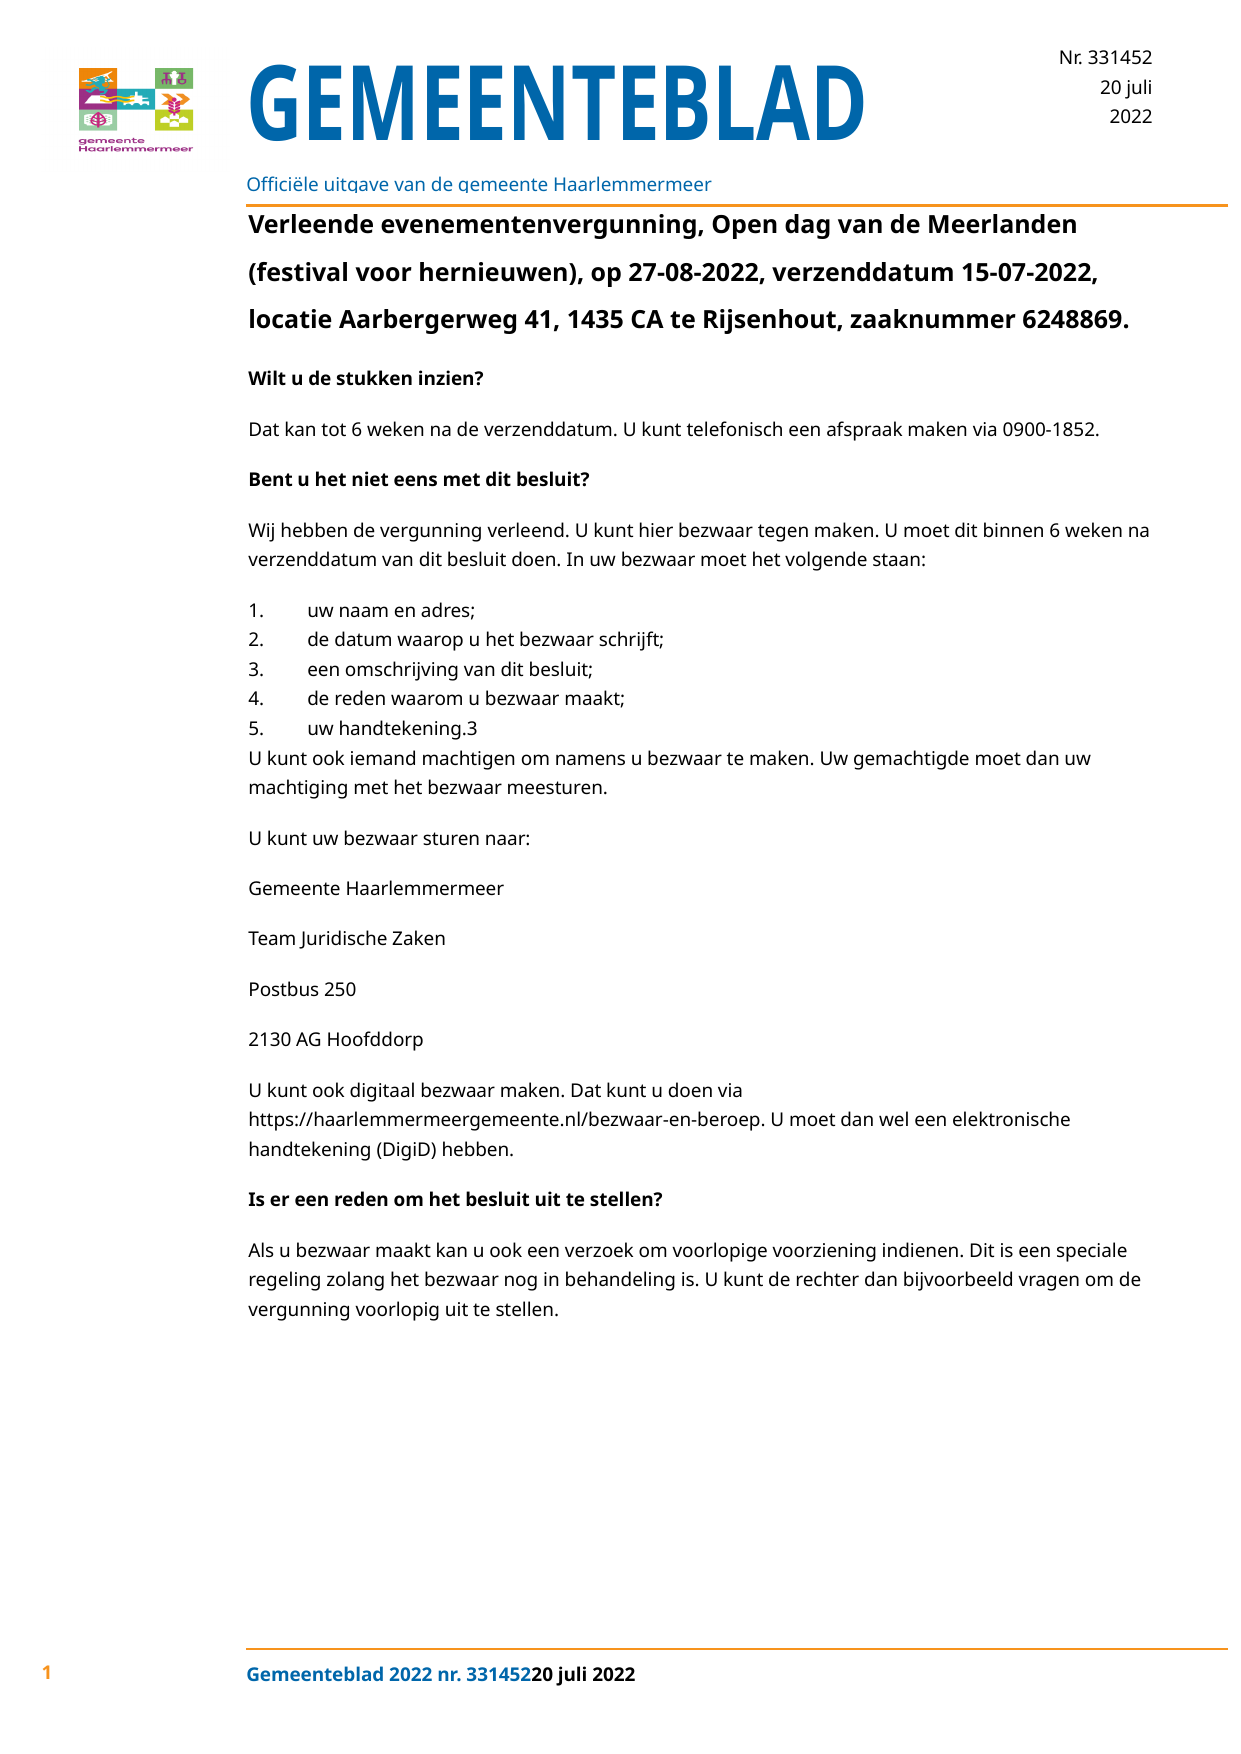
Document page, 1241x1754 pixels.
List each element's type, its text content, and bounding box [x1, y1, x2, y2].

text Wilt u de stukken inzien? [248, 366, 1152, 391]
text Wij hebben de vergunning verleend. U kunt hier bezwaar tegen maken. U moet dit binnen 6 weken na verzenddatum van dit besluit doen. In uw bezwaar moet het volgende staan: [248, 517, 1152, 572]
text Bent u het niet eens met dit besluit? [248, 466, 1152, 492]
text Postbus 250 [248, 976, 1152, 1002]
picture [41, 47, 231, 172]
text U kunt ook iemand machtigen om namens u bezwaar te maken. Uw gemachtigde moet dan uw machtiging met het bezwaar meesturen. [248, 745, 1152, 800]
list uw handtekening.3 [248, 715, 1152, 741]
list de datum waarop u het bezwaar schrijft; [248, 626, 1152, 652]
text Is er een reden om het besluit uit te stellen? [248, 1186, 1152, 1212]
text Team Juridische Zaken [248, 926, 1152, 951]
text 2130 AG Hoofddorp [248, 1026, 1152, 1052]
text Verleende evenementenvergunning, Open dag van de Meerlanden (festival voor hernieuwen), op 27-08-2022, verzenddatum 15-07-2022, locatie Aarbergerweg 41, 1435 CA te Rijsenhout, zaaknummer 6248869. [248, 207, 1152, 336]
text U kunt uw bezwaar sturen naar: [248, 825, 1152, 850]
text U kunt ook digitaal bezwaar maken. Dat kunt u doen via https://haarlemmermeergemeente.nl/bezwaar-en-beroep. U moet dan wel een elektronische handtekening (DigiD) hebben. [248, 1077, 1152, 1162]
text Dat kan tot 6 weken na de verzenddatum. U kunt telefonisch een afspraak maken via 0900-1852. [248, 416, 1152, 442]
list de reden waarom u bezwaar maakt; [248, 686, 1152, 711]
list een omschrijving van dit besluit; [248, 656, 1152, 682]
text Als u bezwaar maakt kan u ook een verzoek om voorlopige voorziening indienen. Dit is een speciale regeling zolang het bezwaar nog in behandeling is. U kunt de rechter dan bijvoorbeeld vragen om de vergunning voorlopig uit te stellen. [248, 1237, 1152, 1322]
list uw naam en adres; [248, 597, 1152, 622]
text Gemeente Haarlemmermeer [248, 875, 1152, 901]
